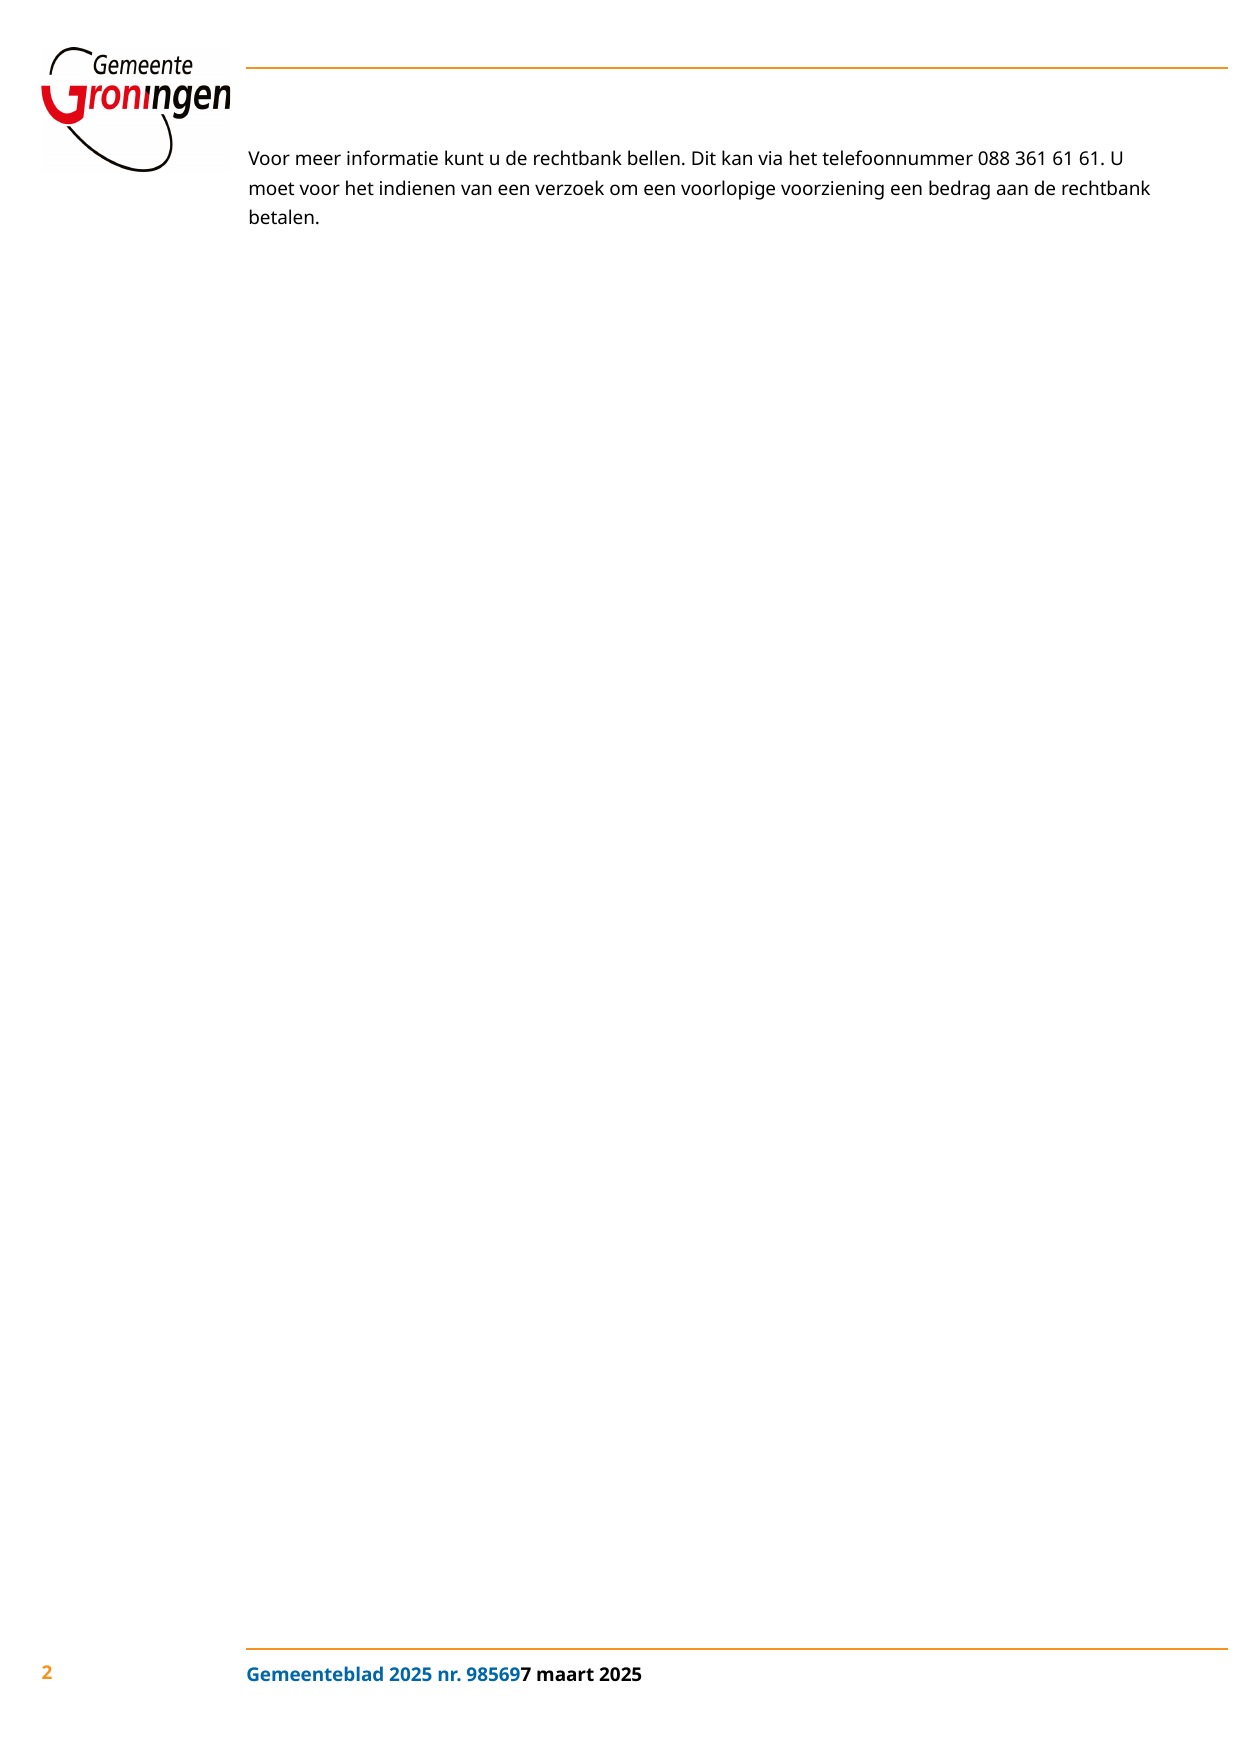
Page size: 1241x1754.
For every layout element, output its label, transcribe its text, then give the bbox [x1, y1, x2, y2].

picture [41, 47, 231, 172]
text Voor meer informatie kunt u de rechtbank bellen. Dit kan via het telefoonnummer 088 361 61 61. U moet voor het indienen van een verzoek om een voorlopige voorziening een bedrag aan de rechtbank betalen. [248, 145, 1152, 230]
